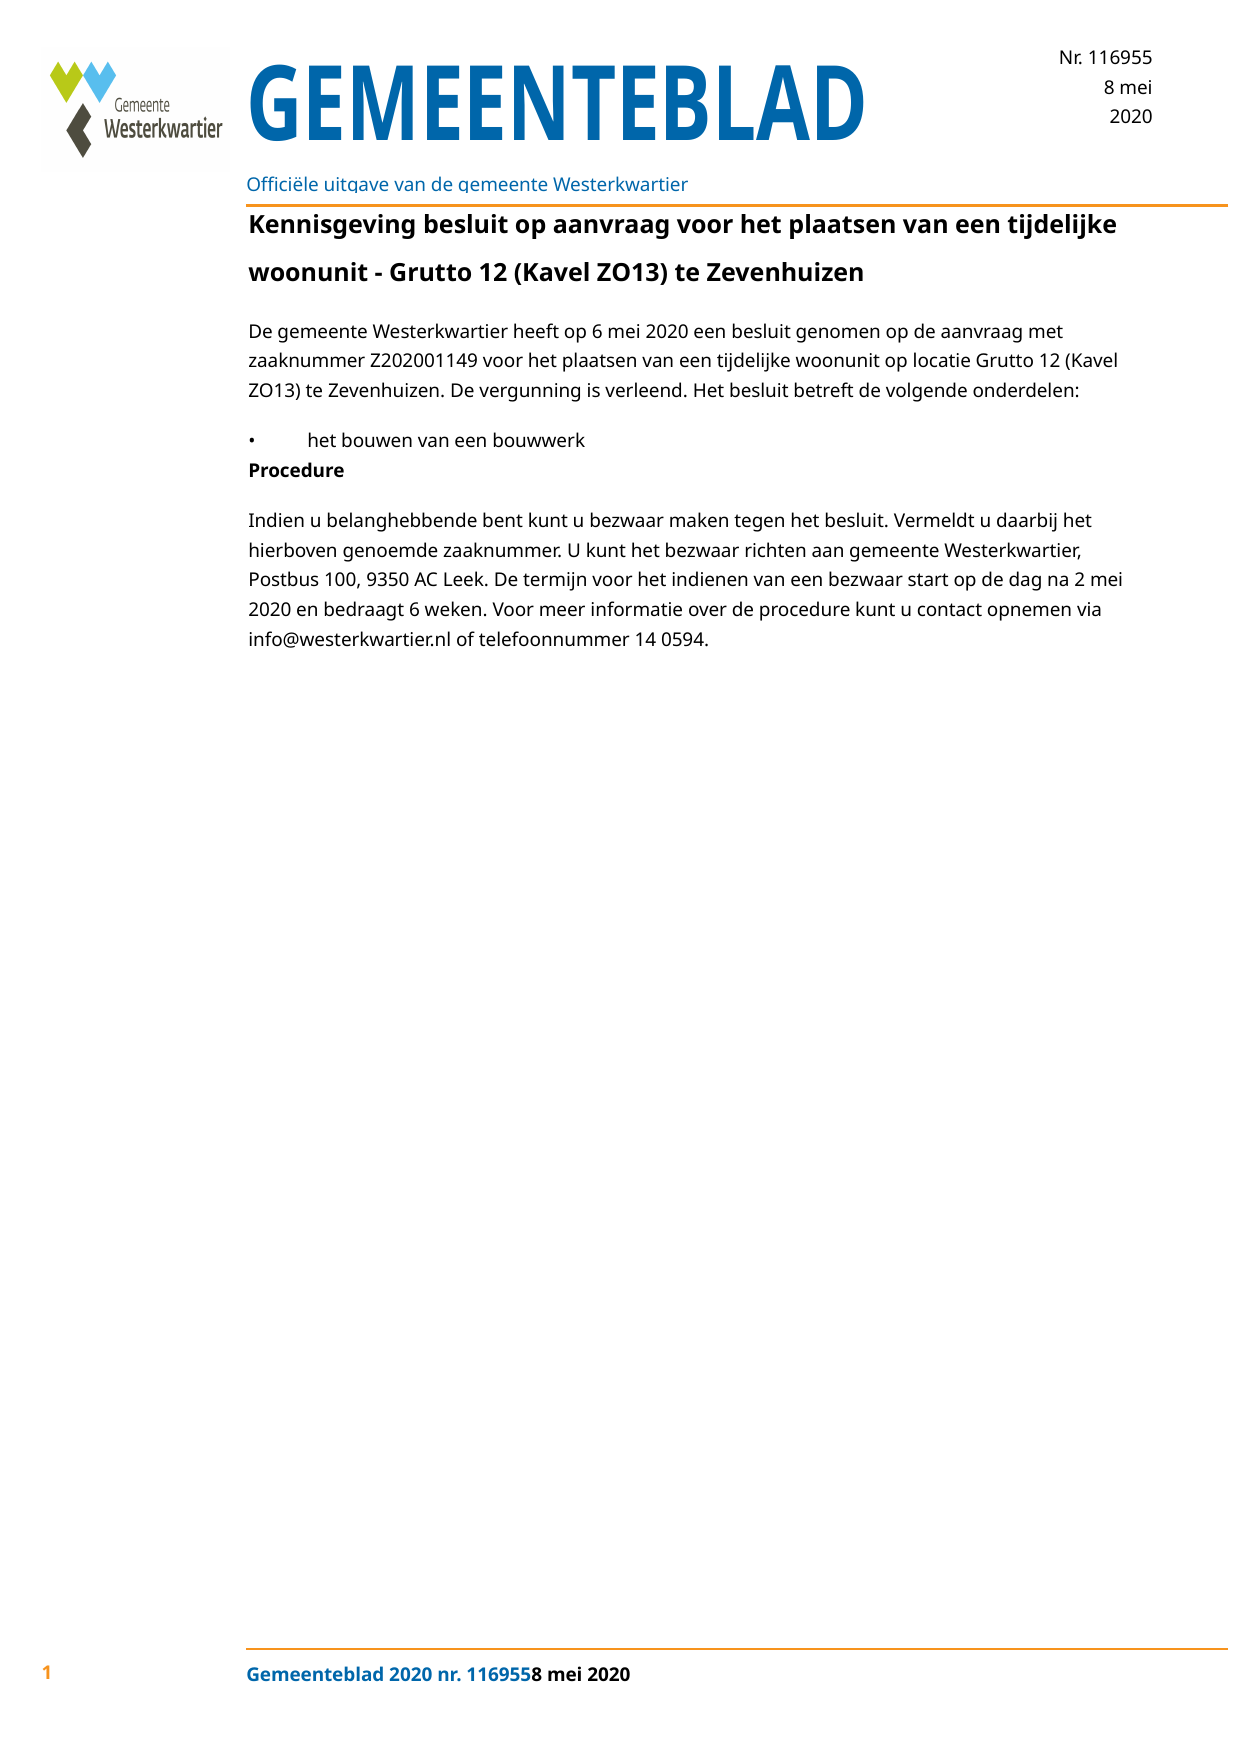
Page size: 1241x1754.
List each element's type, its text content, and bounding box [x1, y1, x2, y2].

text Procedure [248, 457, 1152, 483]
text Kennisgeving besluit op aanvraag voor het plaatsen van een tijdelijke woonunit - Grutto 12 (Kavel ZO13) te Zevenhuizen [248, 207, 1152, 288]
list het bouwen van een bouwwerk [248, 427, 1152, 453]
picture [41, 47, 231, 172]
text De gemeente Westerkwartier heeft op 6 mei 2020 een besluit genomen op de aanvraag met zaaknummer Z202001149 voor het plaatsen van een tijdelijke woonunit op locatie Grutto 12 (Kavel ZO13) te Zevenhuizen. De vergunning is verleend. Het besluit betreft de volgende onderdelen: [248, 318, 1152, 403]
text Indien u belanghebbende bent kunt u bezwaar maken tegen het besluit. Vermeldt u daarbij het hierboven genoemde zaaknummer. U kunt het bezwaar richten aan gemeente Westerkwartier, Postbus 100, 9350 AC Leek. De termijn voor het indienen van een bezwaar start op de dag na 2 mei 2020 en bedraagt 6 weken. Voor meer informatie over de procedure kunt u contact opnemen via info@westerkwartier.nl of telefoonnummer 14 0594. [248, 507, 1152, 652]
